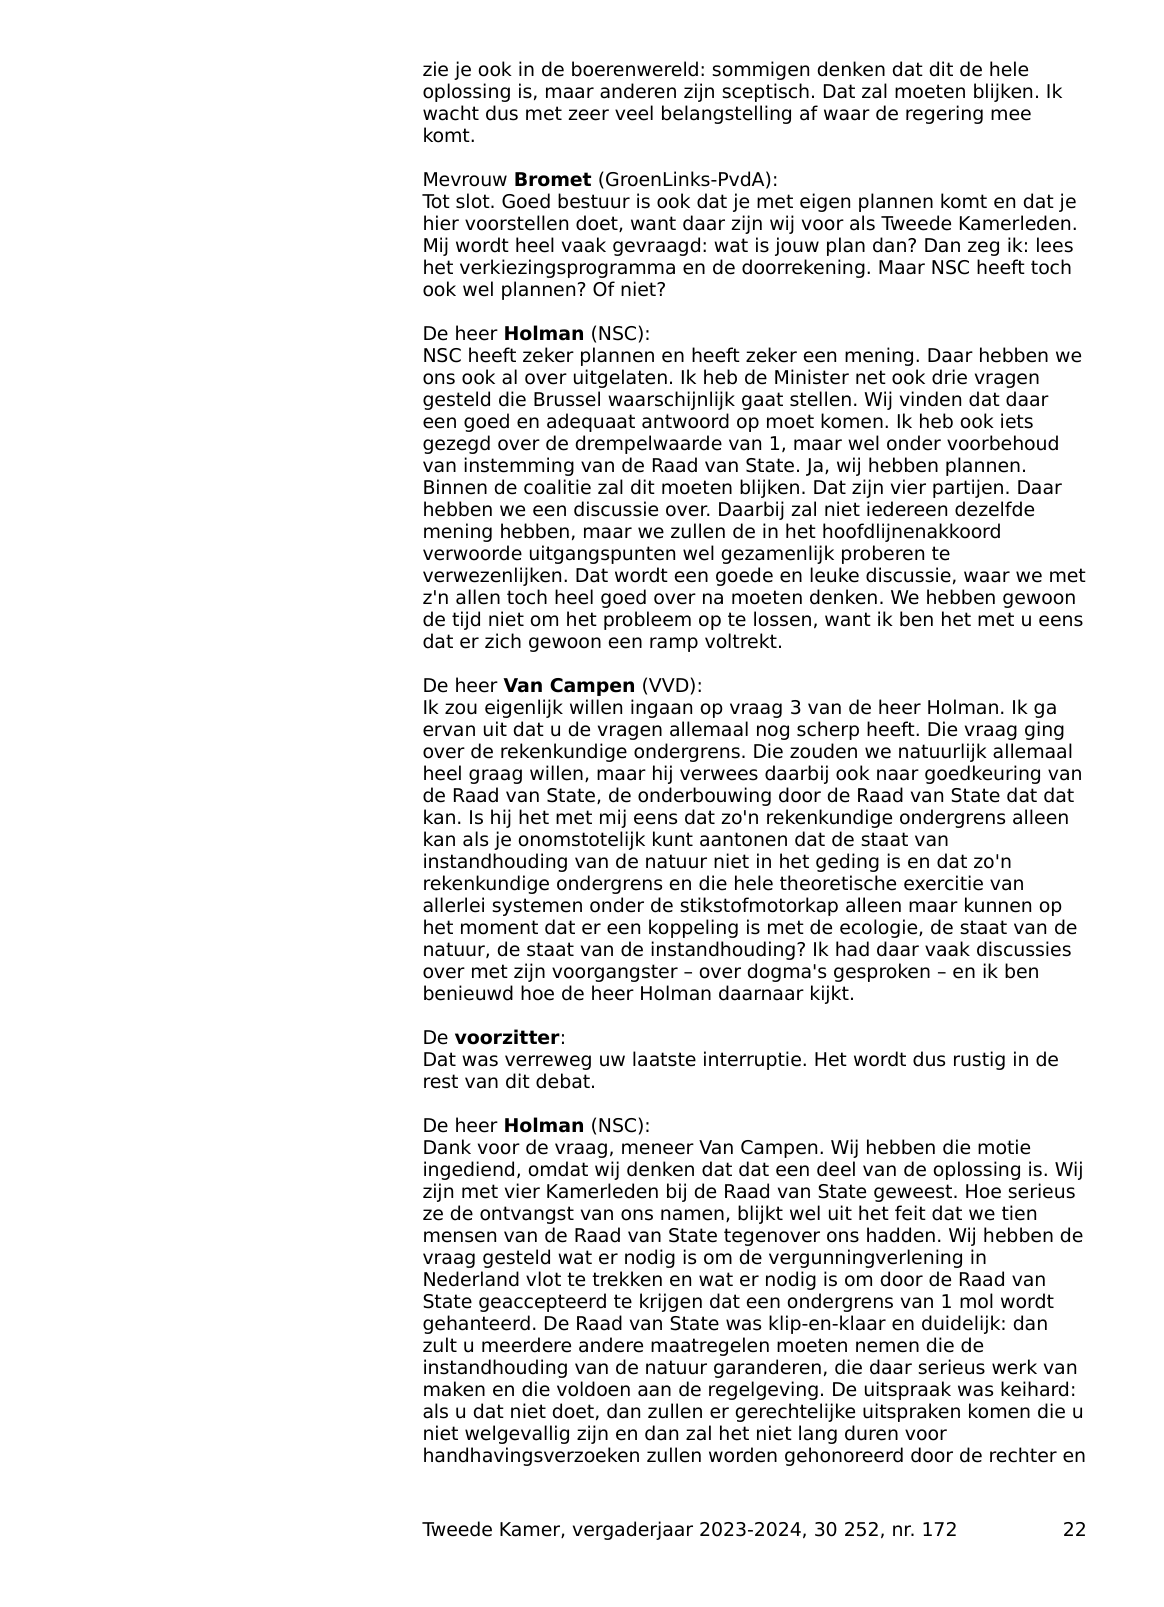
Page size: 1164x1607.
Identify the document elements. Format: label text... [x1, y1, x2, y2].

text Mevrouw Bromet (GroenLinks-PvdA): [422, 169, 1087, 191]
text zie je ook in de boerenwereld: sommigen denken dat dit de hele oplossing is, maar anderen zijn sceptisch. Dat zal moeten blijken. Ik wacht dus met zeer veel belangstelling af waar de regering mee komt. [422, 59, 1087, 147]
text Dank voor de vraag, meneer Van Campen. Wij hebben die motie ingediend, omdat wij denken dat dat een deel van de oplossing is. Wij zijn met vier Kamerleden bij de Raad van State geweest. Hoe serieus ze de ontvangst van ons namen, blijkt wel uit het feit dat we tien mensen van de Raad van State tegenover ons hadden. Wij hebben de vraag gesteld wat er nodig is om de vergunningverlening in Nederland vlot te trekken en wat er nodig is om door de Raad van State geaccepteerd te krijgen dat een ondergrens van 1 mol wordt gehanteerd. De Raad van State was klip-en-klaar en duidelijk: dan zult u meerdere andere maatregelen moeten nemen die de instandhouding van de natuur garanderen, die daar serieus werk van maken en die voldoen aan de regelgeving. De uitspraak was keihard: als u dat niet doet, dan zullen er gerechtelijke uitspraken komen die u niet welgevallig zijn en dan zal het niet lang duren voor handhavingsverzoeken zullen worden gehonoreerd door de rechter en [422, 1137, 1087, 1467]
text Ik zou eigenlijk willen ingaan op vraag 3 van de heer Holman. Ik ga ervan uit dat u de vragen allemaal nog scherp heeft. Die vraag ging over de rekenkundige ondergrens. Die zouden we natuurlijk allemaal heel graag willen, maar hij verwees daarbij ook naar goedkeuring van de Raad van State, de onderbouwing door de Raad van State dat dat kan. Is hij het met mij eens dat zo'n rekenkundige ondergrens alleen kan als je onomstotelijk kunt aantonen dat de staat van instandhouding van de natuur niet in het geding is en dat zo'n rekenkundige ondergrens en die hele theoretische exercitie van allerlei systemen onder de stikstofmotorkap alleen maar kunnen op het moment dat er een koppeling is met de ecologie, de staat van de natuur, de staat van de instandhouding? Ik had daar vaak discussies over met zijn voorgangster – over dogma's gesproken – en ik ben benieuwd hoe de heer Holman daarnaar kijkt. [422, 697, 1087, 1005]
text Tot slot. Goed bestuur is ook dat je met eigen plannen komt en dat je hier voorstellen doet, want daar zijn wij voor als Tweede Kamerleden. Mij wordt heel vaak gevraagd: wat is jouw plan dan? Dan zeg ik: lees het verkiezingsprogramma en de doorrekening. Maar NSC heeft toch ook wel plannen? Of niet? [422, 191, 1087, 301]
text Dat was verreweg uw laatste interruptie. Het wordt dus rustig in de rest van dit debat. [422, 1049, 1087, 1093]
text De voorzitter: [422, 1027, 1087, 1049]
text NSC heeft zeker plannen en heeft zeker een mening. Daar hebben we ons ook al over uitgelaten. Ik heb de Minister net ook drie vragen gesteld die Brussel waarschijnlijk gaat stellen. Wij vinden dat daar een goed en adequaat antwoord op moet komen. Ik heb ook iets gezegd over de drempelwaarde van 1, maar wel onder voorbehoud van instemming van de Raad van State. Ja, wij hebben plannen. Binnen de coalitie zal dit moeten blijken. Dat zijn vier partijen. Daar hebben we een discussie over. Daarbij zal niet iedereen dezelfde mening hebben, maar we zullen de in het hoofdlijnenakkoord verwoorde uitgangspunten wel gezamenlijk proberen te verwezenlijken. Dat wordt een goede en leuke discussie, waar we met z'n allen toch heel goed over na moeten denken. We hebben gewoon de tijd niet om het probleem op te lossen, want ik ben het met u eens dat er zich gewoon een ramp voltrekt. [422, 345, 1087, 653]
text De heer Holman (NSC): [422, 323, 1087, 345]
text De heer Holman (NSC): [422, 1115, 1087, 1137]
text De heer Van Campen (VVD): [422, 675, 1087, 697]
